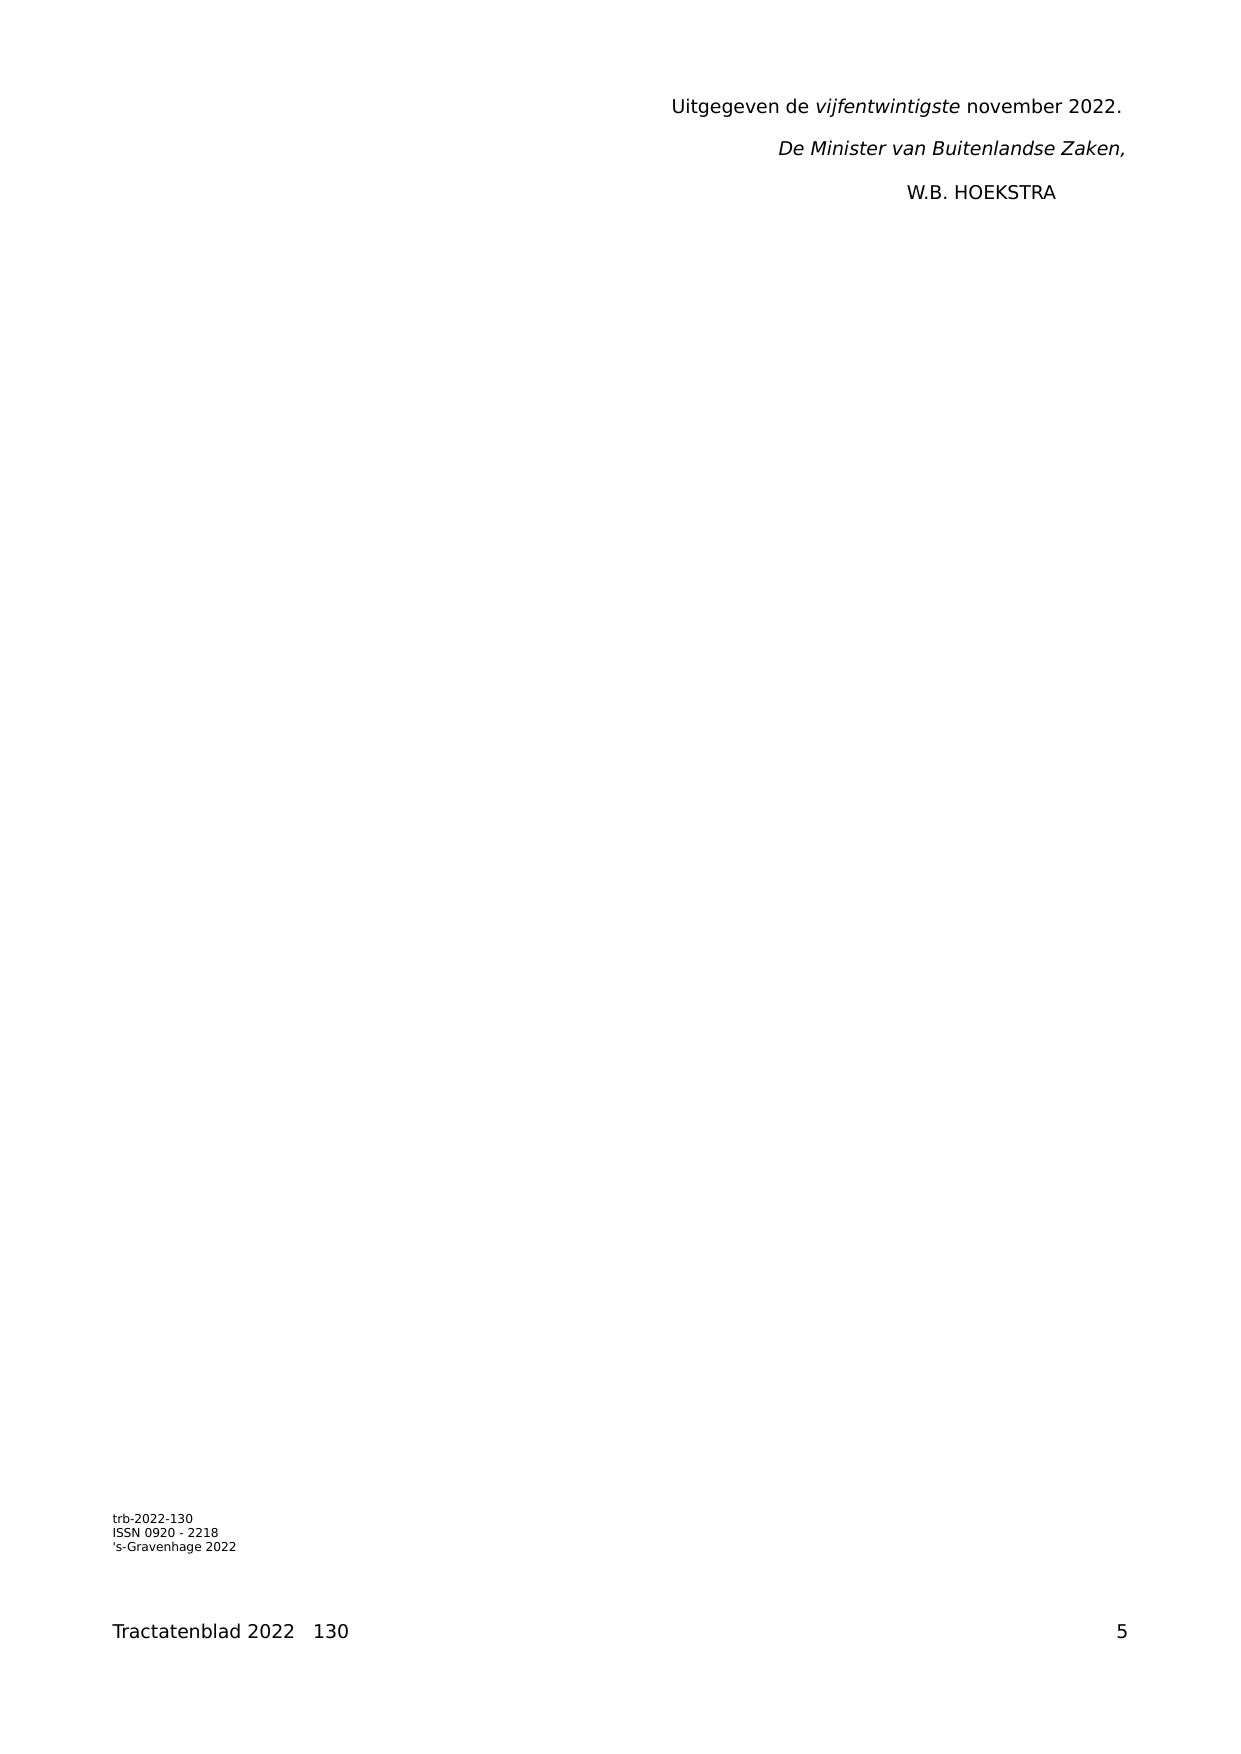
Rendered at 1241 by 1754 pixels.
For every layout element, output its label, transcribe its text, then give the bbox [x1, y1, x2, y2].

text 's-Gravenhage 2022 [112, 1540, 346, 1554]
text trb-2022-130 [112, 1512, 346, 1526]
text De Minister van Buitenlandse Zaken, W.B. HOEKSTRA [112, 138, 1128, 204]
text Uitgegeven de vijfentwintigste november 2022. [112, 96, 1128, 118]
text ISSN 0920 - 2218 [112, 1526, 346, 1540]
